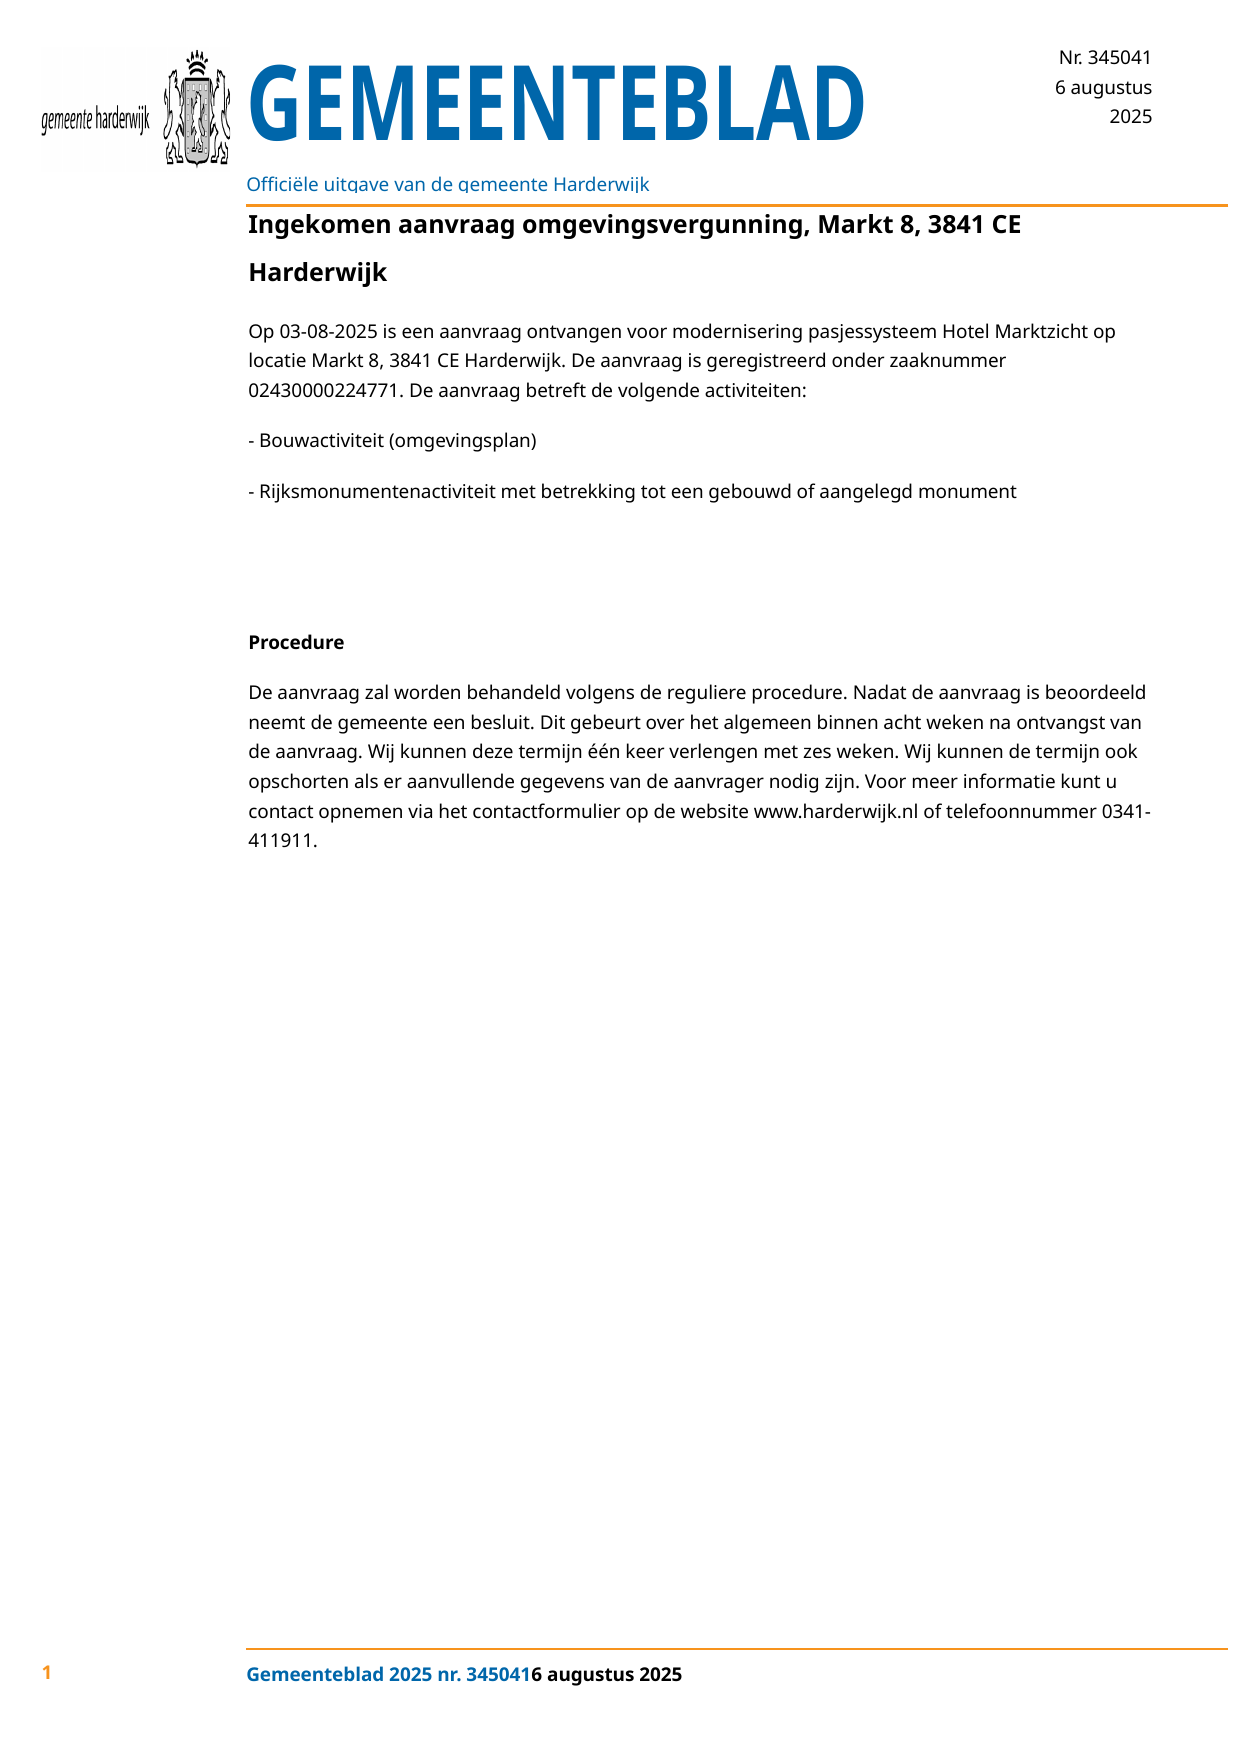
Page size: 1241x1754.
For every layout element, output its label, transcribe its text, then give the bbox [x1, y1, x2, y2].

text Procedure [248, 629, 1152, 655]
text - Bouwactiviteit (omgevingsplan) [248, 427, 1152, 453]
text - Rijksmonumentenactiviteit met betrekking tot een gebouwd of aangelegd monument [248, 478, 1152, 504]
text Op 03-08-2025 is een aanvraag ontvangen voor modernisering pasjessysteem Hotel Marktzicht op locatie Markt 8, 3841 CE Harderwijk. De aanvraag is geregistreerd onder zaaknummer 02430000224771. De aanvraag betreft de volgende activiteiten: [248, 318, 1152, 403]
text Ingekomen aanvraag omgevingsvergunning, Markt 8, 3841 CE Harderwijk [248, 207, 1152, 288]
text De aanvraag zal worden behandeld volgens de reguliere procedure. Nadat de aanvraag is beoordeeld neemt de gemeente een besluit. Dit gebeurt over het algemeen binnen acht weken na ontvangst van de aanvraag. Wij kunnen deze termijn één keer verlengen met zes weken. Wij kunnen de termijn ook opschorten als er aanvullende gegevens van de aanvrager nodig zijn. Voor meer informatie kunt u contact opnemen via het contactformulier op de website www.harderwijk.nl of telefoonnummer 0341-411911. [248, 679, 1152, 853]
picture [41, 47, 231, 172]
